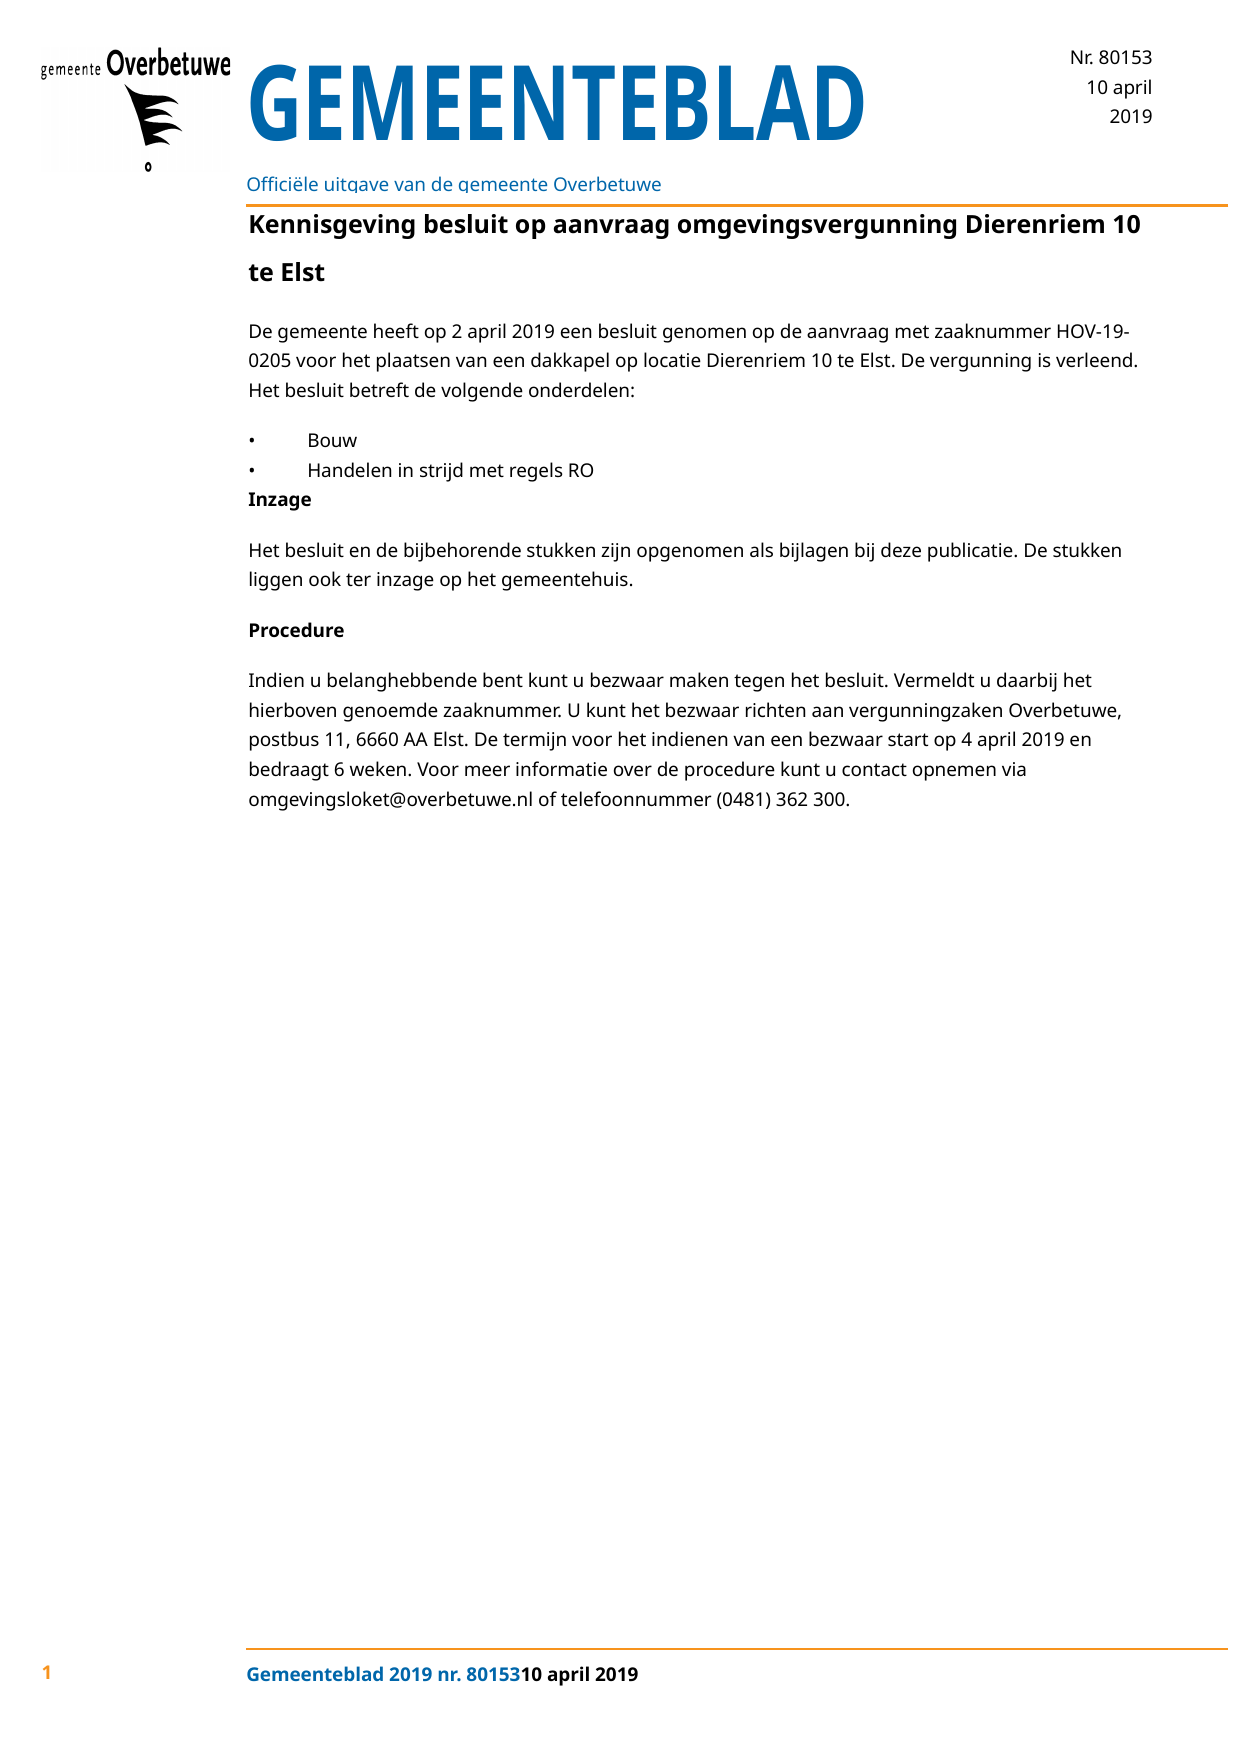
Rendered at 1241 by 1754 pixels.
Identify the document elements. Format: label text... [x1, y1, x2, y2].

text Procedure [248, 617, 1152, 643]
text Het besluit en de bijbehorende stukken zijn opgenomen als bijlagen bij deze publicatie. De stukken liggen ook ter inzage op het gemeentehuis. [248, 537, 1152, 592]
picture [41, 47, 231, 172]
text Inzage [248, 487, 1152, 512]
text Indien u belanghebbende bent kunt u bezwaar maken tegen het besluit. Vermeldt u daarbij het hierboven genoemde zaaknummer. U kunt het bezwaar richten aan vergunningzaken Overbetuwe, postbus 11, 6660 AA Elst. De termijn voor het indienen van een bezwaar start op 4 april 2019 en bedraagt 6 weken. Voor meer informatie over de procedure kunt u contact opnemen via omgevingsloket@overbetuwe.nl of telefoonnummer (0481) 362 300. [248, 667, 1152, 812]
text De gemeente heeft op 2 april 2019 een besluit genomen op de aanvraag met zaaknummer HOV-19-0205 voor het plaatsen van een dakkapel op locatie Dierenriem 10 te Elst. De vergunning is verleend. Het besluit betreft de volgende onderdelen: [248, 318, 1152, 403]
list Handelen in strijd met regels RO [248, 457, 1152, 483]
list Bouw [248, 427, 1152, 453]
text Kennisgeving besluit op aanvraag omgevingsvergunning Dierenriem 10 te Elst [248, 207, 1152, 288]
